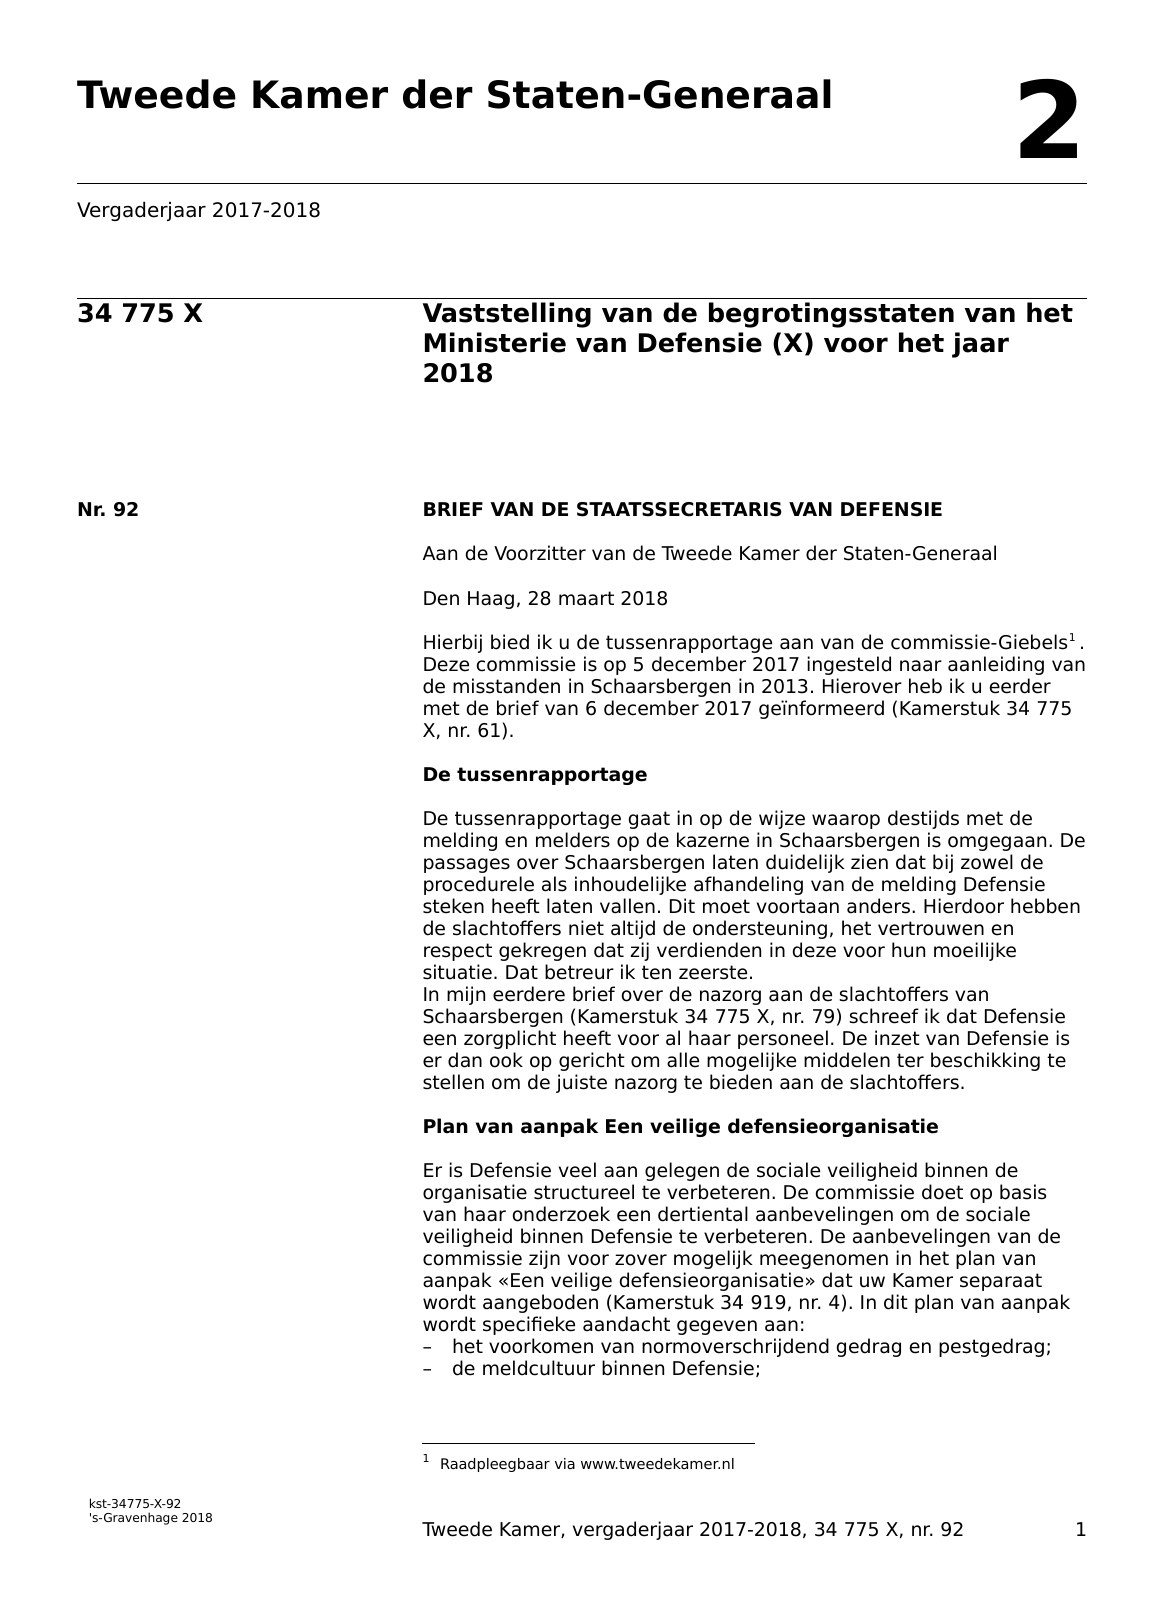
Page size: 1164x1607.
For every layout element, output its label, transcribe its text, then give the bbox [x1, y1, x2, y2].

text De tussenrapportage gaat in op de wijze waarop destijds met de melding en melders op de kazerne in Schaarsbergen is omgegaan. De passages over Schaarsbergen laten duidelijk zien dat bij zowel de procedurele als inhoudelijke afhandeling van de melding Defensie steken heeft laten vallen. Dit moet voortaan anders. Hierdoor hebben de slachtoffers niet altijd de ondersteuning, het vertrouwen en respect gekregen dat zij verdienden in deze voor hun moeilijke situatie. Dat betreur ik ten zeerste. [422, 808, 1087, 984]
text kst-34775-X-92 [88, 1497, 323, 1511]
text – de meldcultuur binnen Defensie; [422, 1358, 1087, 1380]
text Raadpleegbaar via www.tweedekamer.nl [422, 1452, 1087, 1474]
subtitle Plan van aanpak Een veilige defensieorganisatie [422, 1116, 1087, 1138]
text Den Haag, 28 maart 2018 [422, 587, 1087, 609]
table_header 2 [886, 59, 1087, 183]
text Er is Defensie veel aan gelegen de sociale veiligheid binnen de organisatie structureel te verbeteren. De commissie doet op basis van haar onderzoek een dertiental aanbevelingen om de sociale veiligheid binnen Defensie te verbeteren. De aanbevelingen van de commissie zijn voor zover mogelijk meegenomen in het plan van aanpak «Een veilige defensieorganisatie» dat uw Kamer separaat wordt aangeboden (Kamerstuk 34 919, nr. 4). In dit plan van aanpak wordt specifieke aandacht gegeven aan: [422, 1160, 1087, 1336]
subtitle 34 775 X Vaststelling van de begrotingsstaten van het Ministerie van Defensie (X) voor het jaar 2018 [77, 299, 1087, 388]
table_cell Vergaderjaar 2017-2018 [77, 184, 1087, 298]
text Hierbij bied ik u de tussenrapportage aan van de commissie-Giebels. Deze commissie is op 5 december 2017 ingesteld naar aanleiding van de misstanden in Schaarsbergen in 2013. Hierover heb ik u eerder met de brief van 6 december 2017 geïnformeerd (Kamerstuk 34 775 X, nr. 61). [422, 632, 1087, 741]
table_header Tweede Kamer der Staten-Generaal [77, 59, 886, 183]
text 's-Gravenhage 2018 [88, 1511, 323, 1525]
text – het voorkomen van normoverschrijdend gedrag en pestgedrag; [422, 1336, 1087, 1358]
subtitle Nr. 92 BRIEF VAN DE STAATSSECRETARIS VAN DEFENSIE [77, 499, 1087, 521]
text In mijn eerdere brief over de nazorg aan de slachtoffers van Schaarsbergen (Kamerstuk 34 775 X, nr. 79) schreef ik dat Defensie een zorgplicht heeft voor al haar personeel. De inzet van Defensie is er dan ook op gericht om alle mogelijke middelen ter beschikking te stellen om de juiste nazorg te bieden aan de slachtoffers. [422, 984, 1087, 1093]
subtitle De tussenrapportage [422, 764, 1087, 786]
text Aan de Voorzitter van de Tweede Kamer der Staten-Generaal [422, 543, 1087, 565]
